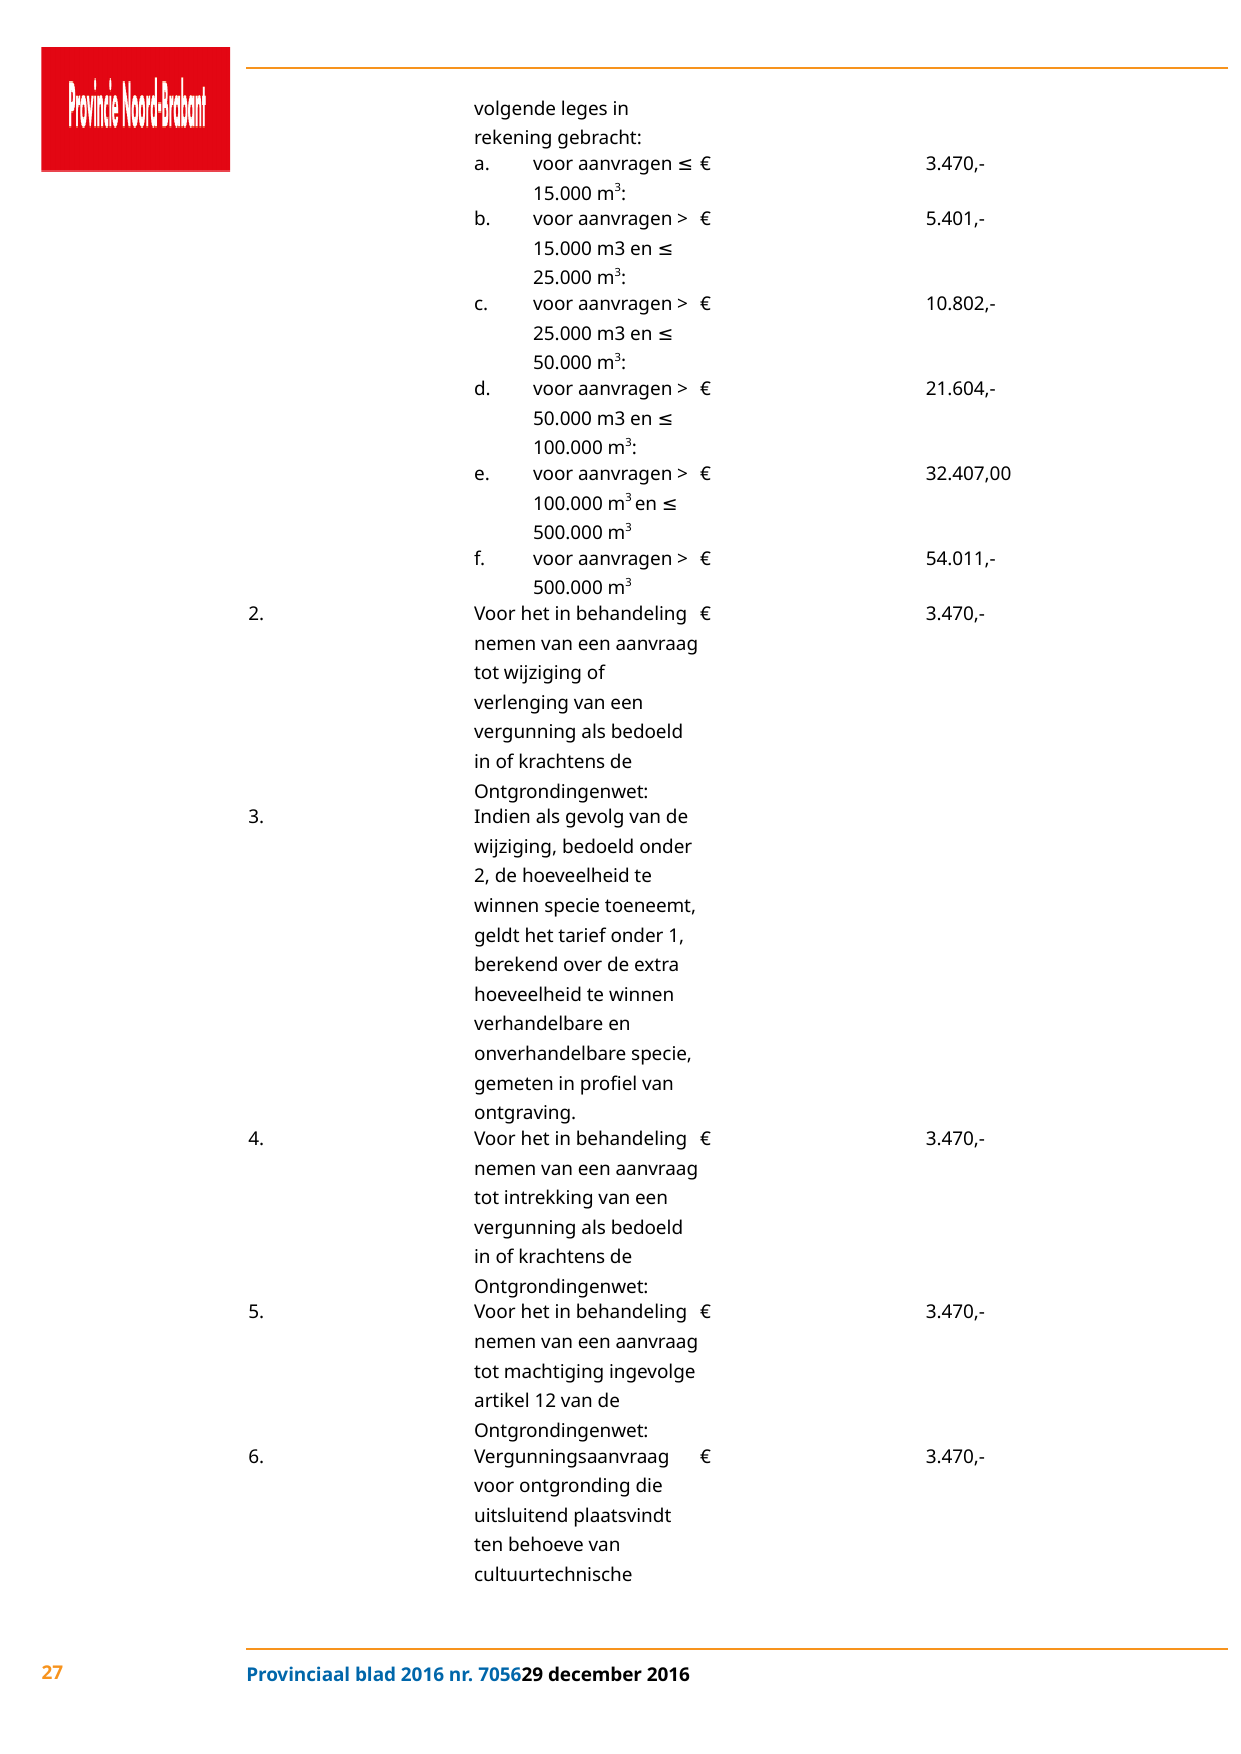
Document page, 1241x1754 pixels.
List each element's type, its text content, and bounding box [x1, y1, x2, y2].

table_cell [248, 375, 474, 460]
table_cell [248, 460, 474, 545]
table_cell Voor het in behandeling nemen van een aanvraag tot wijziging of verlenging van een vergunning als bedoeld in of krachtens de Ontgrondingenwet: [474, 600, 700, 803]
table_cell 21.604,- [926, 375, 1152, 460]
table_cell € [700, 150, 926, 205]
table_cell Vergunningsaanvraag voor ontgronding die uitsluitend plaatsvindt ten behoeve van cultuurtechnische [474, 1443, 700, 1587]
table_cell € [700, 1299, 926, 1443]
table_cell [700, 804, 926, 1125]
table_cell € [700, 1443, 926, 1587]
table_cell voor aanvragen > 15.000 m3 en ≤ 25.000 m3: [474, 205, 700, 290]
table_cell 3.470,- [926, 1299, 1152, 1443]
table_cell € [700, 460, 926, 545]
table_cell 3.470,- [926, 150, 1152, 205]
table_cell [248, 545, 474, 600]
table_cell 54.011,- [926, 545, 1152, 600]
table_cell 3.470,- [926, 600, 1152, 803]
table_header volgende leges in rekening gebracht: [474, 95, 700, 150]
table_cell 32.407,00 [926, 460, 1152, 545]
table_cell [248, 290, 474, 375]
table_cell € [700, 290, 926, 375]
table_cell voor aanvragen > 100.000 m3 en ≤ 500.000 m3 [474, 460, 700, 545]
table_cell 2. [248, 600, 474, 803]
table_cell Voor het in behandeling nemen van een aanvraag tot machtiging ingevolge artikel 12 van de Ontgrondingenwet: [474, 1299, 700, 1443]
table_cell 6. [248, 1443, 474, 1587]
table_cell voor aanvragen > 500.000 m3 [474, 545, 700, 600]
table_cell Voor het in behandeling nemen van een aanvraag tot intrekking van een vergunning als bedoeld in of krachtens de Ontgrondingenwet: [474, 1125, 700, 1299]
table_cell € [700, 1125, 926, 1299]
table_cell € [700, 375, 926, 460]
table_cell 5.401,- [926, 205, 1152, 290]
table_cell voor aanvragen > 50.000 m3 en ≤ 100.000 m3: [474, 375, 700, 460]
table_cell 3.470,- [926, 1125, 1152, 1299]
table_cell [248, 150, 474, 205]
table_cell [248, 205, 474, 290]
table_cell € [700, 545, 926, 600]
table_cell 3.470,- [926, 1443, 1152, 1587]
table_cell € [700, 600, 926, 803]
table_cell voor aanvragen ≤ 15.000 m3: [474, 150, 700, 205]
table_header [248, 95, 474, 150]
table_header [700, 95, 926, 150]
table_cell Indien als gevolg van de wijziging, bedoeld onder 2, de hoeveelheid te winnen specie toeneemt, geldt het tarief onder 1, berekend over de extra hoeveelheid te winnen verhandelbare en onverhandelbare specie, gemeten in profiel van ontgraving. [474, 804, 700, 1125]
table_cell 10.802,- [926, 290, 1152, 375]
table_cell 3. [248, 804, 474, 1125]
picture [41, 47, 231, 172]
table_cell voor aanvragen > 25.000 m3 en ≤ 50.000 m3: [474, 290, 700, 375]
table_cell € [700, 205, 926, 290]
table_cell 5. [248, 1299, 474, 1443]
table_cell [926, 804, 1152, 1125]
table_header [926, 95, 1152, 150]
table_cell 4. [248, 1125, 474, 1299]
